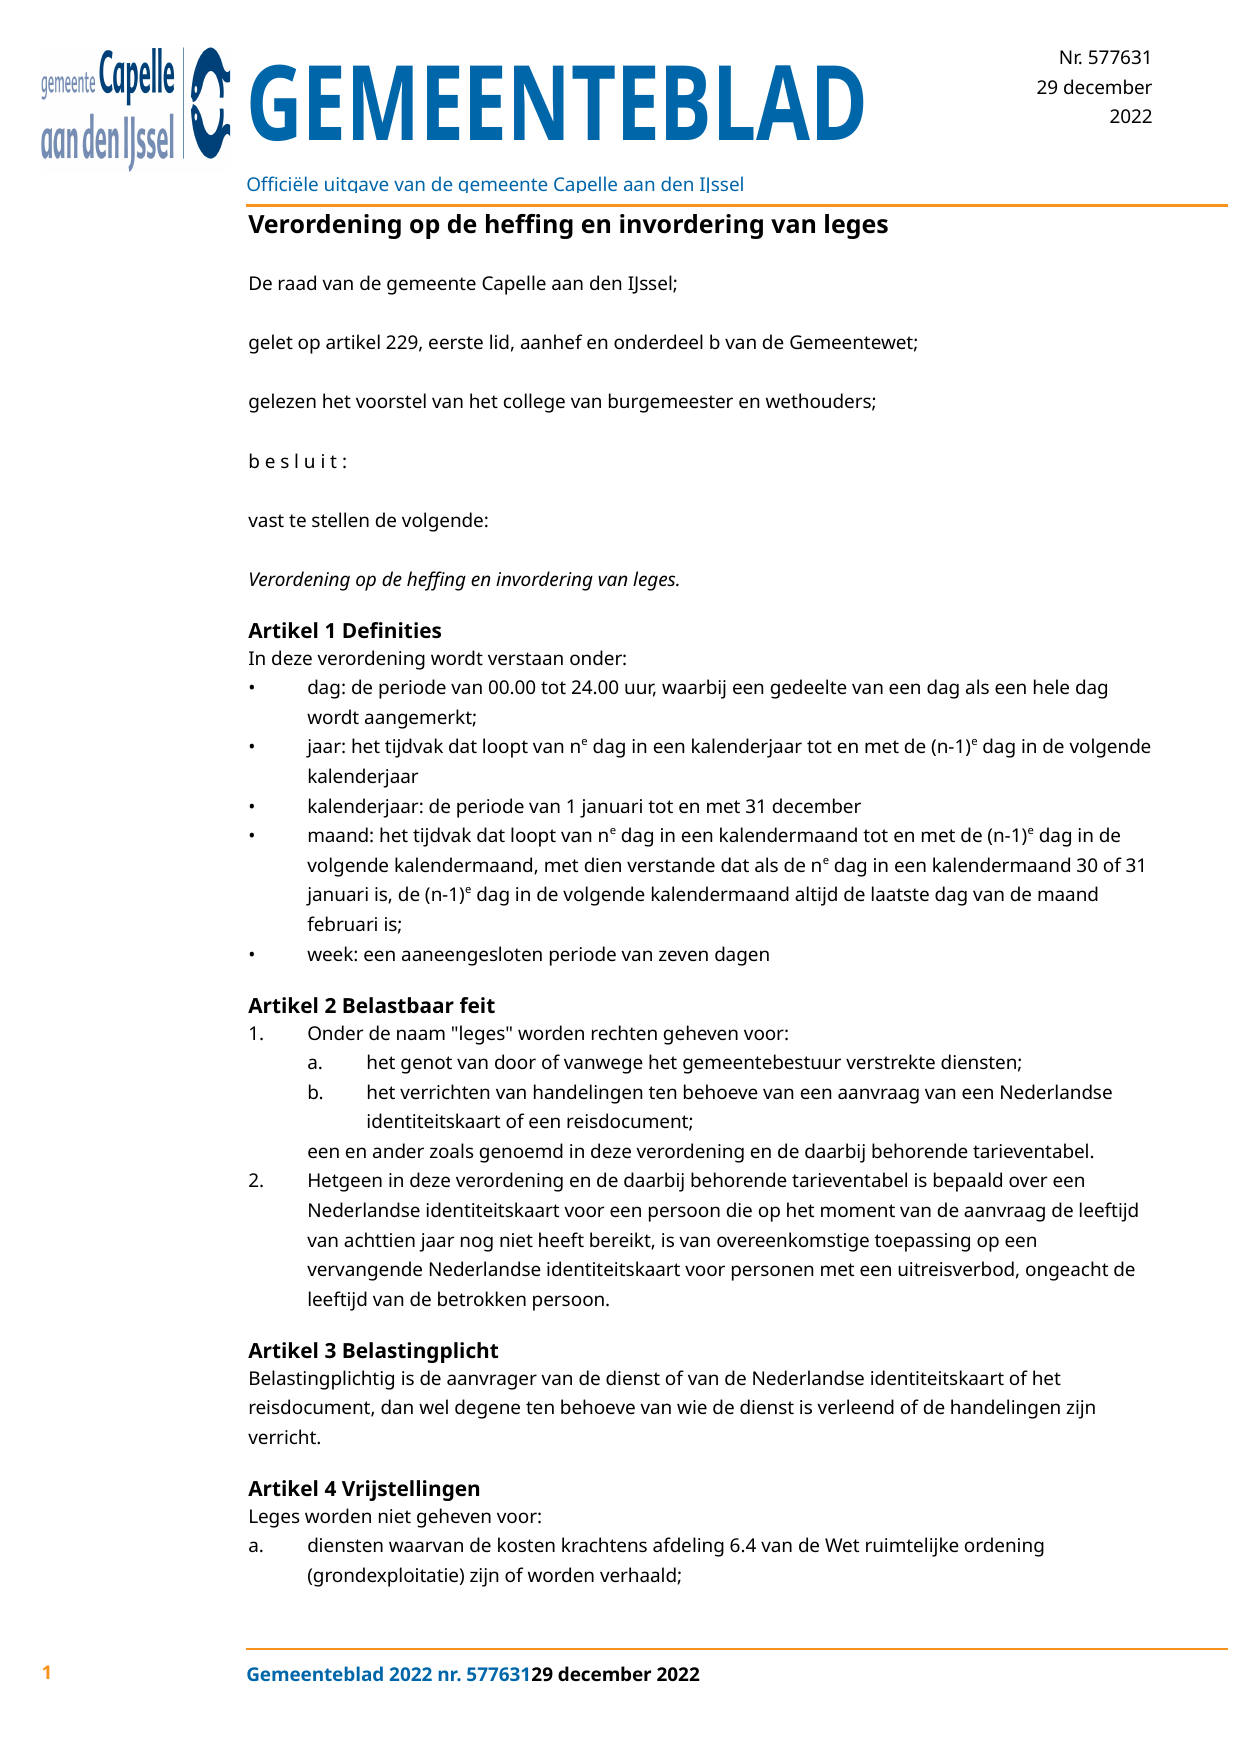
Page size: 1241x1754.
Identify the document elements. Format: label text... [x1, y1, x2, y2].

text gelezen het voorstel van het college van burgemeester en wethouders; [248, 389, 1152, 414]
list week: een aaneengesloten periode van zeven dagen [248, 941, 1152, 967]
list een en ander zoals genoemd in deze verordening en de daarbij behorende tarieventabel. [248, 1138, 1152, 1164]
list Onder de naam "leges" worden rechten geheven voor: [248, 1020, 1152, 1045]
list jaar: het tijdvak dat loopt van ne dag in een kalenderjaar tot en met de (n-1)e dag in de volgende kalenderjaar [248, 734, 1152, 789]
text Verordening op de heffing en invordering van leges [248, 207, 1152, 241]
text Artikel 4 Vrijstellingen [248, 1474, 1152, 1503]
list kalenderjaar: de periode van 1 januari tot en met 31 december [248, 793, 1152, 819]
text gelet op artikel 229, eerste lid, aanhef en onderdeel b van de Gemeentewet; [248, 329, 1152, 355]
text b e s l u i t : [248, 448, 1152, 473]
list het genot van door of vanwege het gemeentebestuur verstrekte diensten; [307, 1049, 1152, 1075]
list het verrichten van handelingen ten behoeve van een aanvraag van een Nederlandse identiteitskaart of een reisdocument; [307, 1079, 1152, 1134]
text De raad van de gemeente Capelle aan den IJssel; [248, 270, 1152, 296]
text Artikel 2 Belastbaar feit [248, 991, 1152, 1020]
list Hetgeen in deze verordening en de daarbij behorende tarieventabel is bepaald over een Nederlandse identiteitskaart voor een persoon die op het moment van de aanvraag de leeftijd van achttien jaar nog niet heeft bereikt, is van overeenkomstige toepassing op een vervangende Nederlandse identiteitskaart voor personen met een uitreisverbod, ongeacht de leeftijd van de betrokken persoon. [248, 1168, 1152, 1312]
list maand: het tijdvak dat loopt van ne dag in een kalendermaand tot en met de (n-1)e dag in de volgende kalendermaand, met dien verstande dat als de ne dag in een kalendermaand 30 of 31 januari is, de (n-1)e dag in de volgende kalendermaand altijd de laatste dag van de maand februari is; [248, 822, 1152, 937]
list diensten waarvan de kosten krachtens afdeling 6.4 van de Wet ruimtelijke ordening (grondexploitatie) zijn of worden verhaald; [248, 1532, 1152, 1588]
text Verordening op de heffing en invordering van leges. [248, 566, 1152, 592]
text Belastingplichtig is de aanvrager van de dienst of van de Nederlandse identiteitskaart of het reisdocument, dan wel degene ten behoeve van wie de dienst is verleend of de handelingen zijn verricht. [248, 1365, 1152, 1450]
list dag: de periode van 00.00 tot 24.00 uur, waarbij een gedeelte van een dag als een hele dag wordt aangemerkt; [248, 674, 1152, 730]
text vast te stellen de volgende: [248, 507, 1152, 533]
picture [41, 47, 231, 172]
text Artikel 3 Belastingplicht [248, 1336, 1152, 1365]
text In deze verordening wordt verstaan onder: [248, 645, 1152, 671]
text Leges worden niet geheven voor: [248, 1503, 1152, 1528]
text Artikel 1 Definities [248, 617, 1152, 645]
